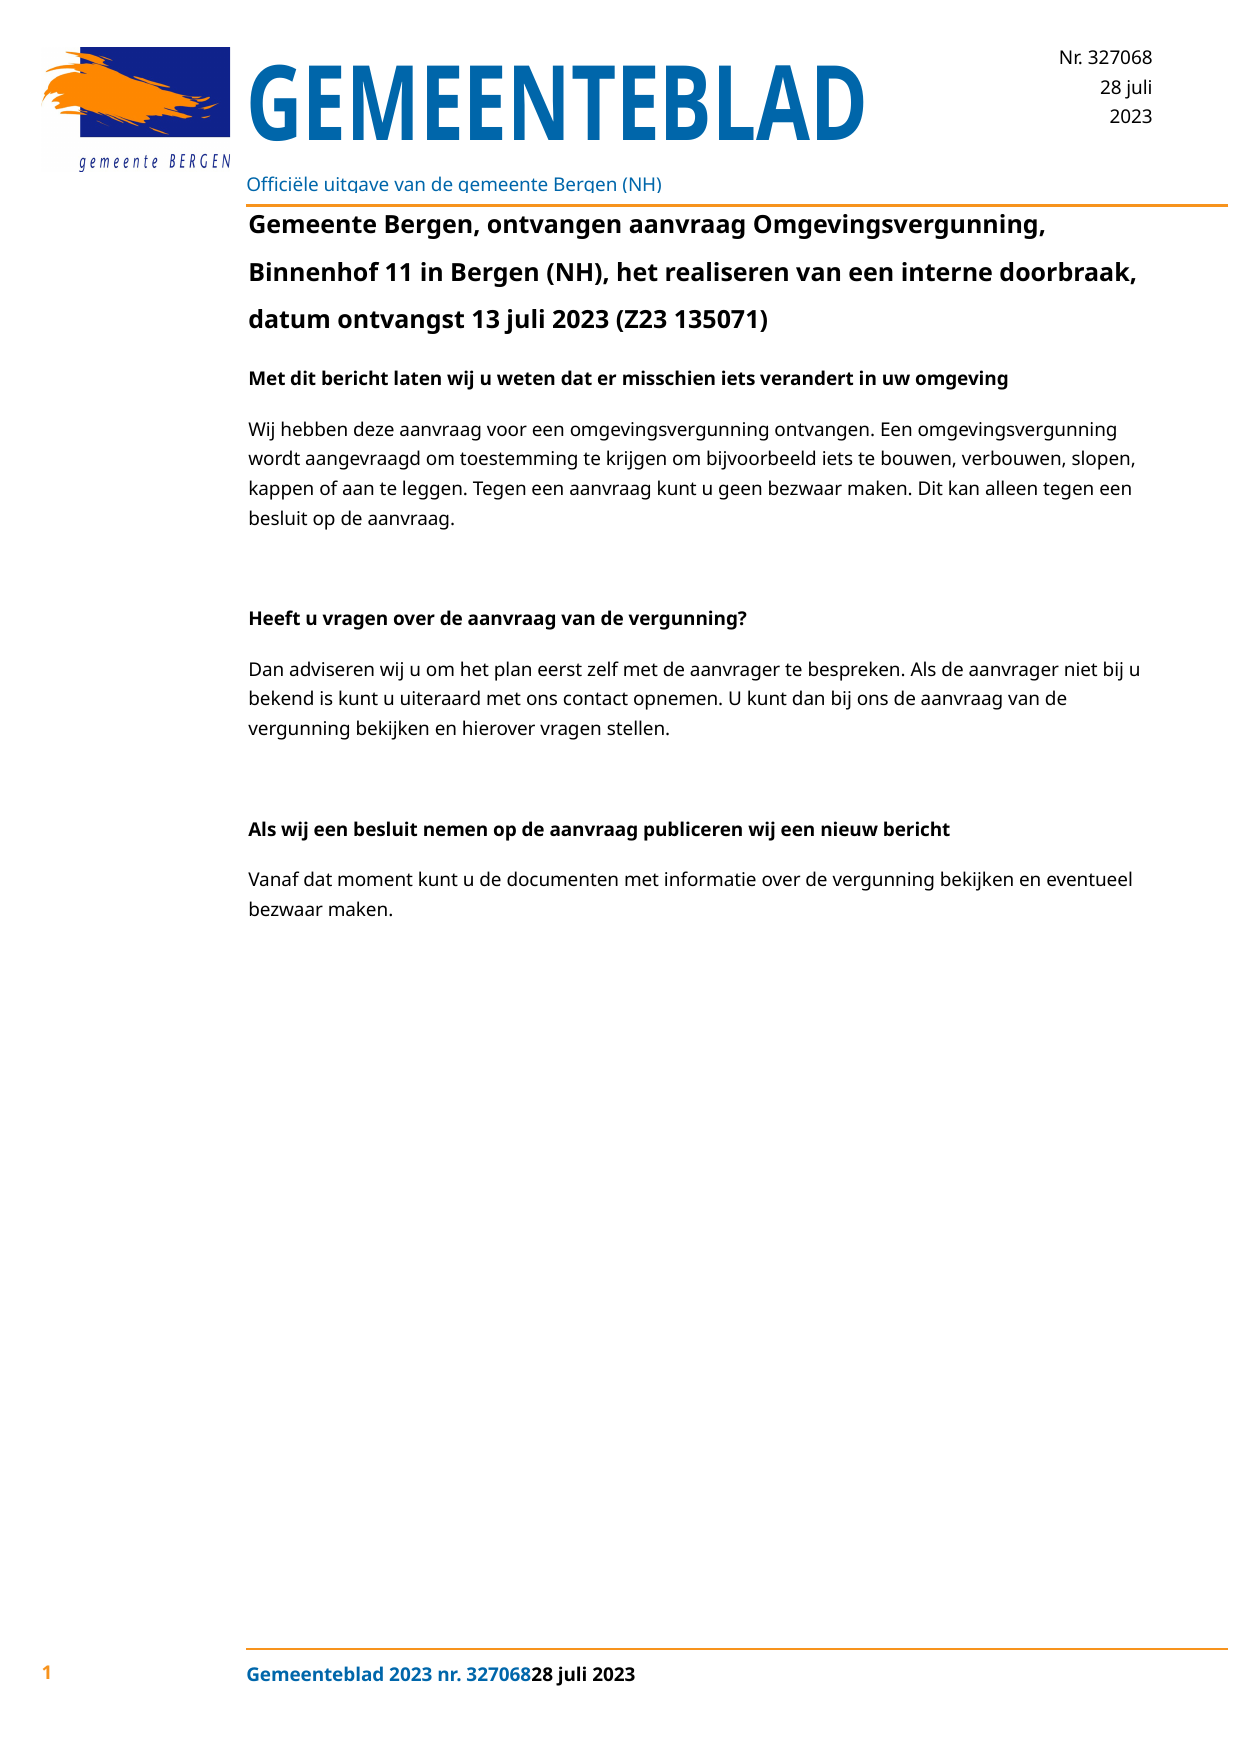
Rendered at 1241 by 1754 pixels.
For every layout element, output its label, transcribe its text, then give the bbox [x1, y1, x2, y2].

text Vanaf dat moment kunt u de documenten met informatie over de vergunning bekijken en eventueel bezwaar maken. [248, 866, 1152, 922]
picture [41, 47, 231, 172]
text Gemeente Bergen, ontvangen aanvraag Omgevingsvergunning, Binnenhof 11 in Bergen (NH), het realiseren van een interne doorbraak, datum ontvangst 13 juli 2023 (Z23 135071) [248, 207, 1152, 336]
text Als wij een besluit nemen op de aanvraag publiceren wij een nieuw bericht [248, 816, 1152, 842]
text Heeft u vragen over de aanvraag van de vergunning? [248, 606, 1152, 631]
text Dan adviseren wij u om het plan eerst zelf met de aanvrager te bespreken. Als de aanvrager niet bij u bekend is kunt u uiteraard met ons contact opnemen. U kunt dan bij ons de aanvraag van de vergunning bekijken en hierover vragen stellen. [248, 656, 1152, 741]
text Wij hebben deze aanvraag voor een omgevingsvergunning ontvangen. Een omgevingsvergunning wordt aangevraagd om toestemming te krijgen om bijvoorbeeld iets te bouwen, verbouwen, slopen, kappen of aan te leggen. Tegen een aanvraag kunt u geen bezwaar maken. Dit kan alleen tegen een besluit op de aanvraag. [248, 416, 1152, 530]
text Met dit bericht laten wij u weten dat er misschien iets verandert in uw omgeving [248, 366, 1152, 391]
